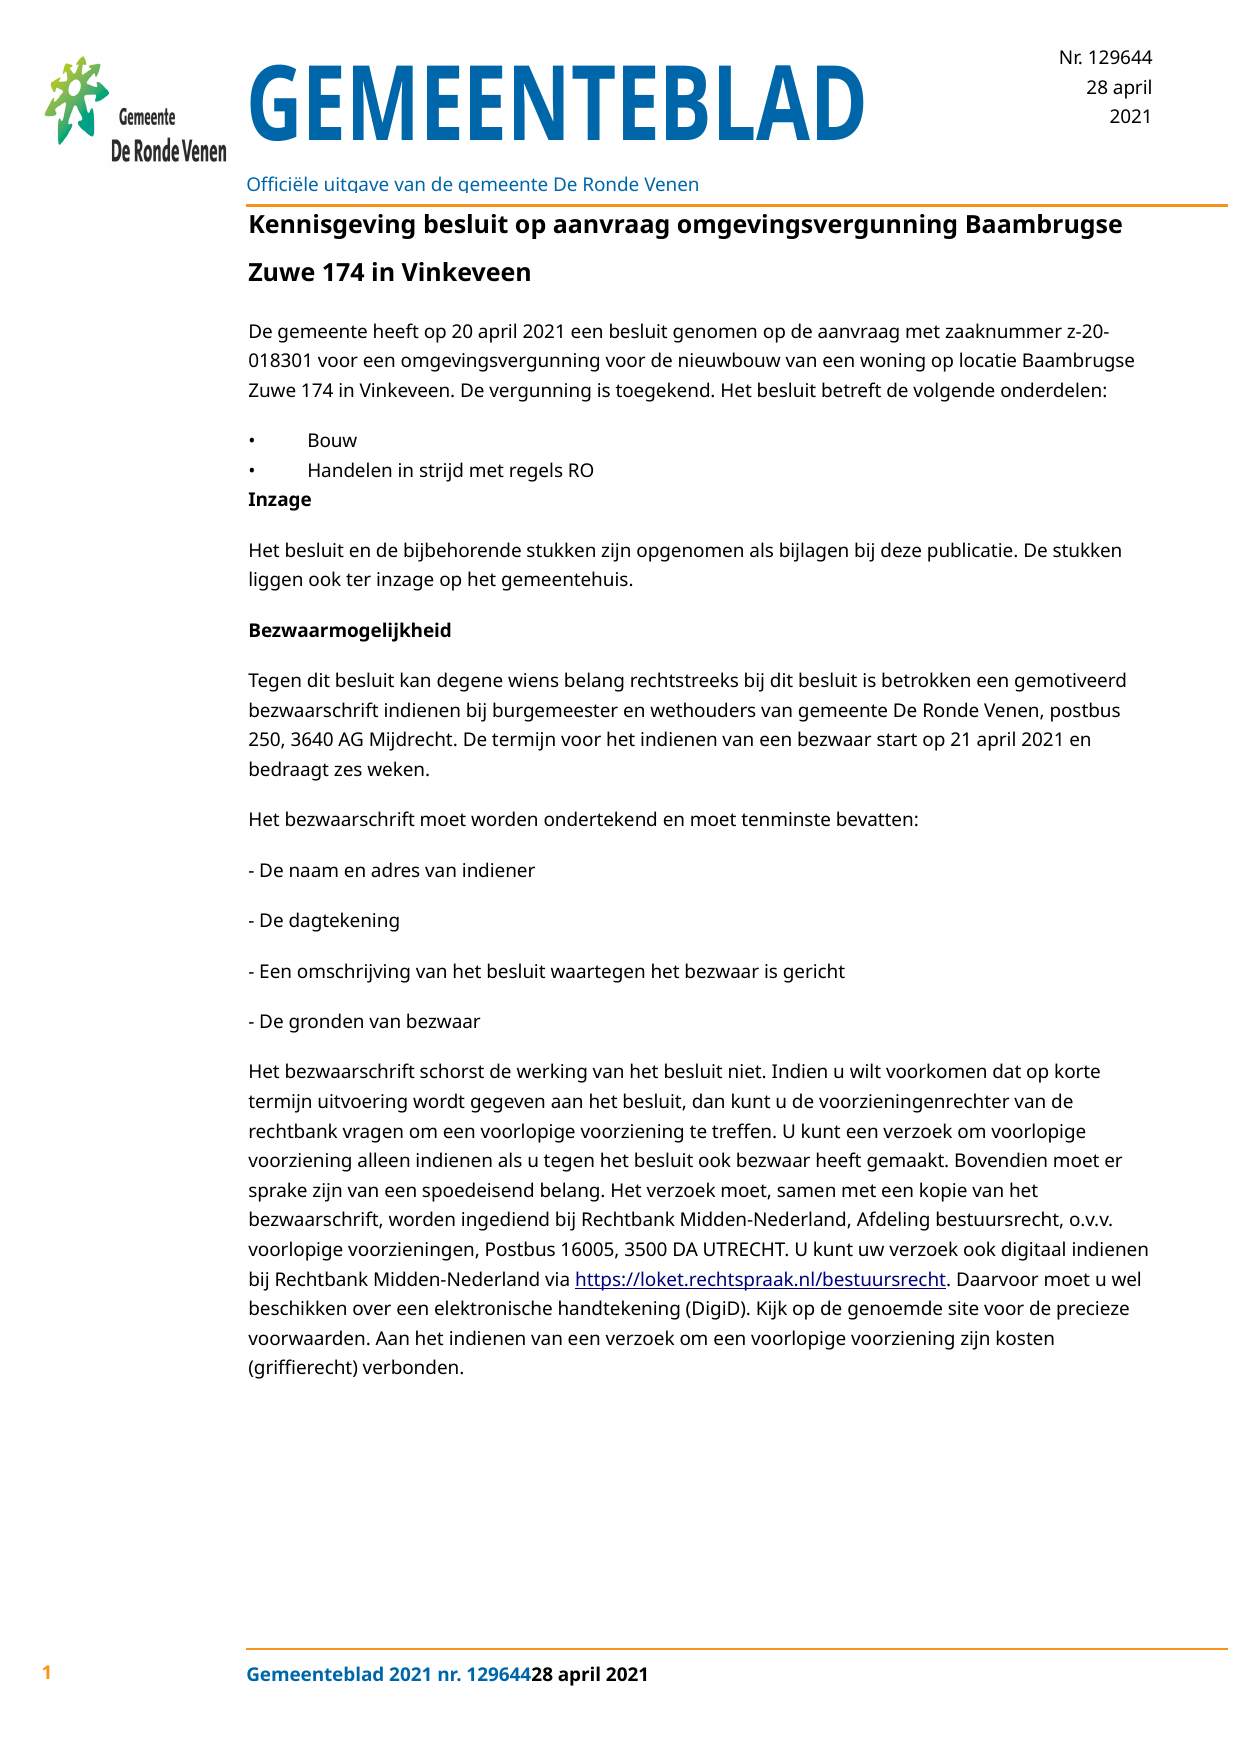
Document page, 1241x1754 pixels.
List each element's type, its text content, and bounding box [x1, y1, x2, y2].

text - De naam en adres van indiener [248, 857, 1152, 883]
picture [41, 47, 231, 172]
text Kennisgeving besluit op aanvraag omgevingsvergunning Baambrugse Zuwe 174 in Vinkeveen [248, 207, 1152, 288]
text Bezwaarmogelijkheid [248, 617, 1152, 643]
text Het bezwaarschrift moet worden ondertekend en moet tenminste bevatten: [248, 807, 1152, 832]
text Het bezwaarschrift schorst de werking van het besluit niet. Indien u wilt voorkomen dat op korte termijn uitvoering wordt gegeven aan het besluit, dan kunt u de voorzieningenrechter van de rechtbank vragen om een voorlopige voorziening te treffen. U kunt een verzoek om voorlopige voorziening alleen indienen als u tegen het besluit ook bezwaar heeft gemaakt. Bovendien moet er sprake zijn van een spoedeisend belang. Het verzoek moet, samen met een kopie van het bezwaarschrift, worden ingediend bij Rechtbank Midden-Nederland, Afdeling bestuursrecht, o.v.v. voorlopige voorzieningen, Postbus 16005, 3500 DA UTRECHT. U kunt uw verzoek ook digitaal indienen bij Rechtbank Midden-Nederland via https://loket.rechtspraak.nl/bestuursrecht. Daarvoor moet u wel beschikken over een elektronische handtekening (DigiD). Kijk op de genoemde site voor de precieze voorwaarden. Aan het indienen van een verzoek om een voorlopige voorziening zijn kosten (griffierecht) verbonden. [248, 1059, 1152, 1380]
list Bouw [248, 427, 1152, 453]
text - Een omschrijving van het besluit waartegen het bezwaar is gericht [248, 958, 1152, 984]
list Handelen in strijd met regels RO [248, 457, 1152, 483]
text Inzage [248, 487, 1152, 512]
text De gemeente heeft op 20 april 2021 een besluit genomen op de aanvraag met zaaknummer z-20-018301 voor een omgevingsvergunning voor de nieuwbouw van een woning op locatie Baambrugse Zuwe 174 in Vinkeveen. De vergunning is toegekend. Het besluit betreft de volgende onderdelen: [248, 318, 1152, 403]
text - De dagtekening [248, 907, 1152, 933]
text Tegen dit besluit kan degene wiens belang rechtstreeks bij dit besluit is betrokken een gemotiveerd bezwaarschrift indienen bij burgemeester en wethouders van gemeente De Ronde Venen, postbus 250, 3640 AG Mijdrecht. De termijn voor het indienen van een bezwaar start op 21 april 2021 en bedraagt zes weken. [248, 667, 1152, 782]
text - De gronden van bezwaar [248, 1008, 1152, 1034]
text Het besluit en de bijbehorende stukken zijn opgenomen als bijlagen bij deze publicatie. De stukken liggen ook ter inzage op het gemeentehuis. [248, 537, 1152, 592]
